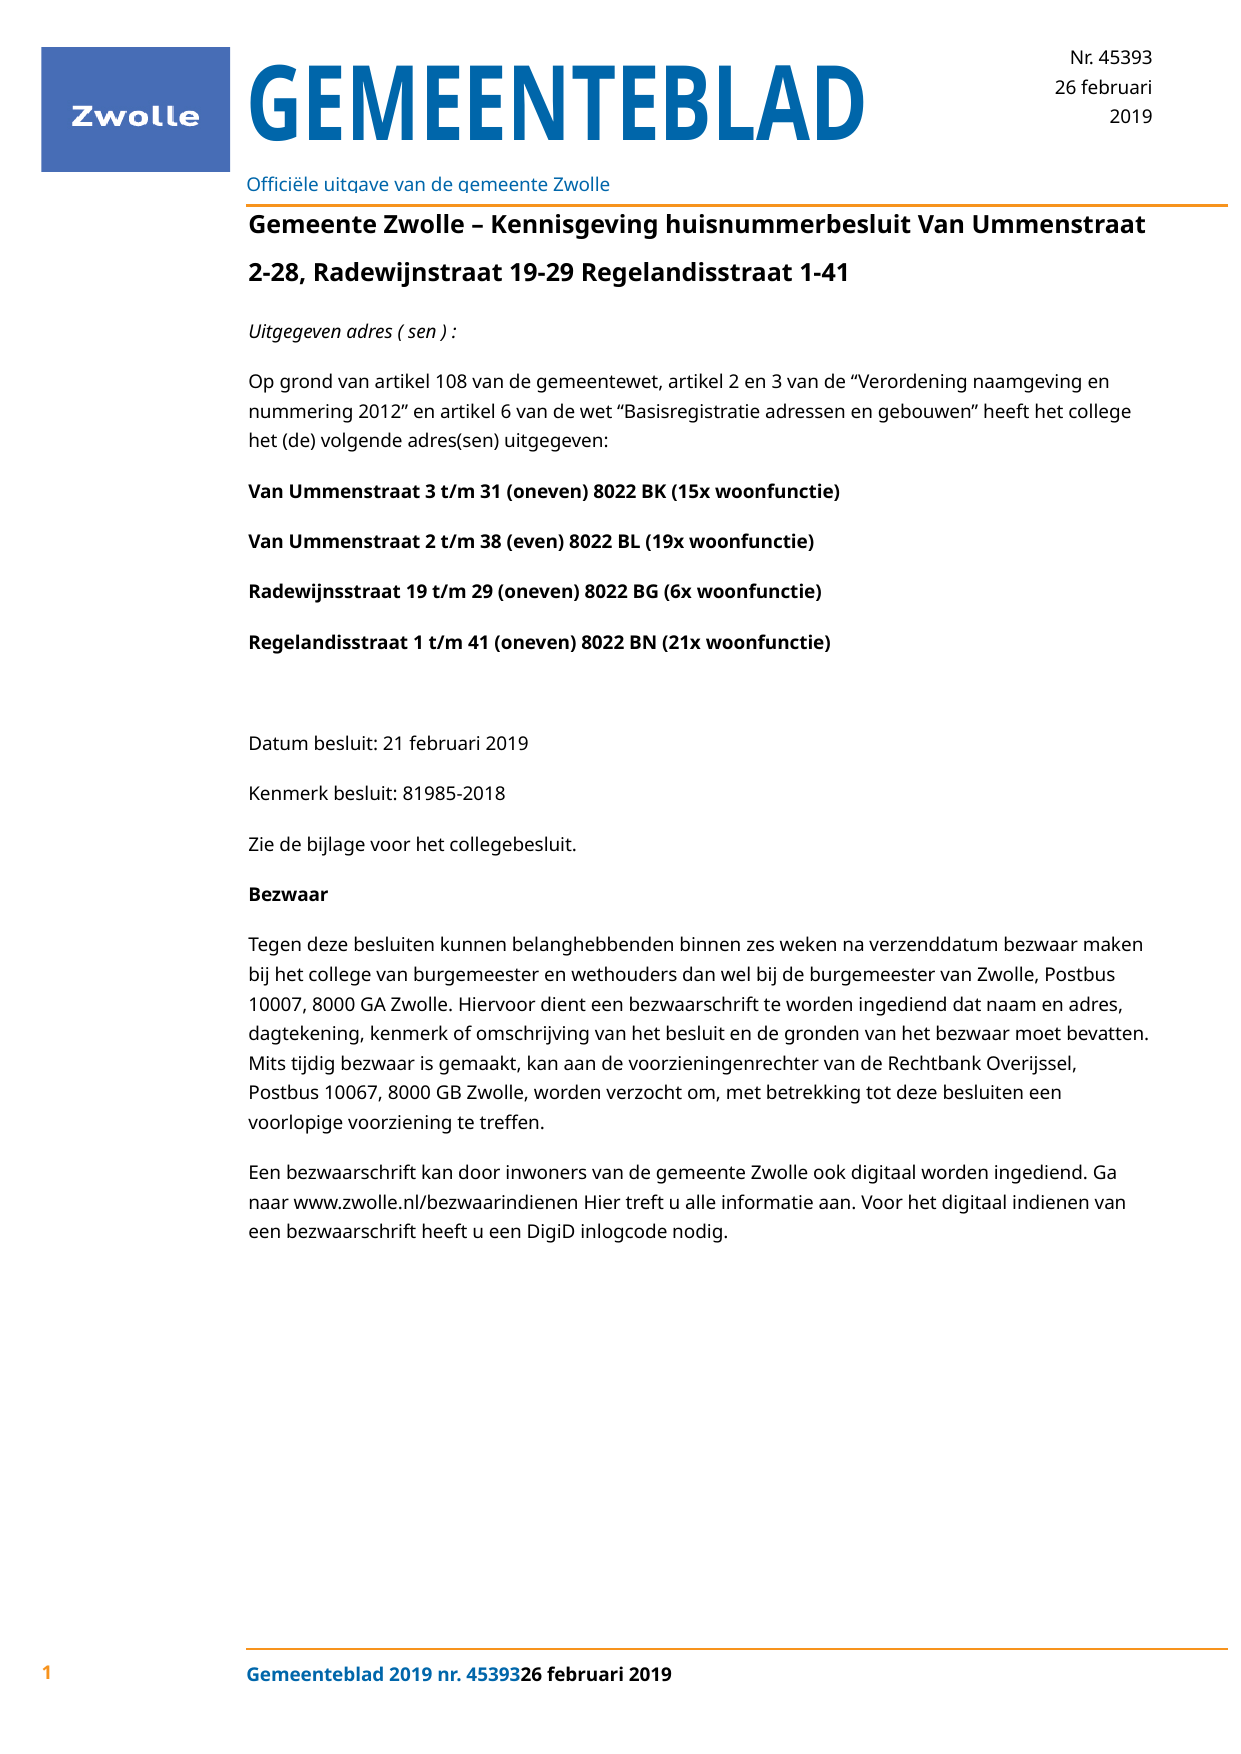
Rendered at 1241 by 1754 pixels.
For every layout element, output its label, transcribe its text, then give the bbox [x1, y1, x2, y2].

text Van Ummenstraat 3 t/m 31 (oneven) 8022 BK (15x woonfunctie) [248, 478, 1152, 504]
text Bezwaar [248, 881, 1152, 907]
picture [41, 47, 231, 172]
text Uitgegeven adres ( sen ) : [248, 318, 1152, 344]
text Gemeente Zwolle – Kennisgeving huisnummerbesluit Van Ummenstraat 2-28, Radewijnstraat 19-29 Regelandisstraat 1-41 [248, 207, 1152, 288]
text Datum besluit: 21 februari 2019 [248, 730, 1152, 756]
text Radewijnsstraat 19 t/m 29 (oneven) 8022 BG (6x woonfunctie) [248, 579, 1152, 604]
text Kenmerk besluit: 81985-2018 [248, 780, 1152, 806]
text Tegen deze besluiten kunnen belanghebbenden binnen zes weken na verzenddatum bezwaar maken bij het college van burgemeester en wethouders dan wel bij de burgemeester van Zwolle, Postbus 10007, 8000 GA Zwolle. Hiervoor dient een bezwaarschrift te worden ingediend dat naam en adres, dagtekening, kenmerk of omschrijving van het besluit en de gronden van het bezwaar moet bevatten. Mits tijdig bezwaar is gemaakt, kan aan de voorzieningenrechter van de Rechtbank Overijssel, Postbus 10067, 8000 GB Zwolle, worden verzocht om, met betrekking tot deze besluiten een voorlopige voorziening te treffen. [248, 932, 1152, 1135]
text Van Ummenstraat 2 t/m 38 (even) 8022 BL (19x woonfunctie) [248, 528, 1152, 554]
text Zie de bijlage voor het collegebesluit. [248, 831, 1152, 857]
text Een bezwaarschrift kan door inwoners van de gemeente Zwolle ook digitaal worden ingediend. Ga naar www.zwolle.nl/bezwaarindienen Hier treft u alle informatie aan. Voor het digitaal indienen van een bezwaarschrift heeft u een DigiD inlogcode nodig. [248, 1159, 1152, 1244]
text Regelandisstraat 1 t/m 41 (oneven) 8022 BN (21x woonfunctie) [248, 629, 1152, 655]
text Op grond van artikel 108 van de gemeentewet, artikel 2 en 3 van de “Verordening naamgeving en nummering 2012” en artikel 6 van de wet “Basisregistratie adressen en gebouwen” heeft het college het (de) volgende adres(sen) uitgegeven: [248, 368, 1152, 453]
